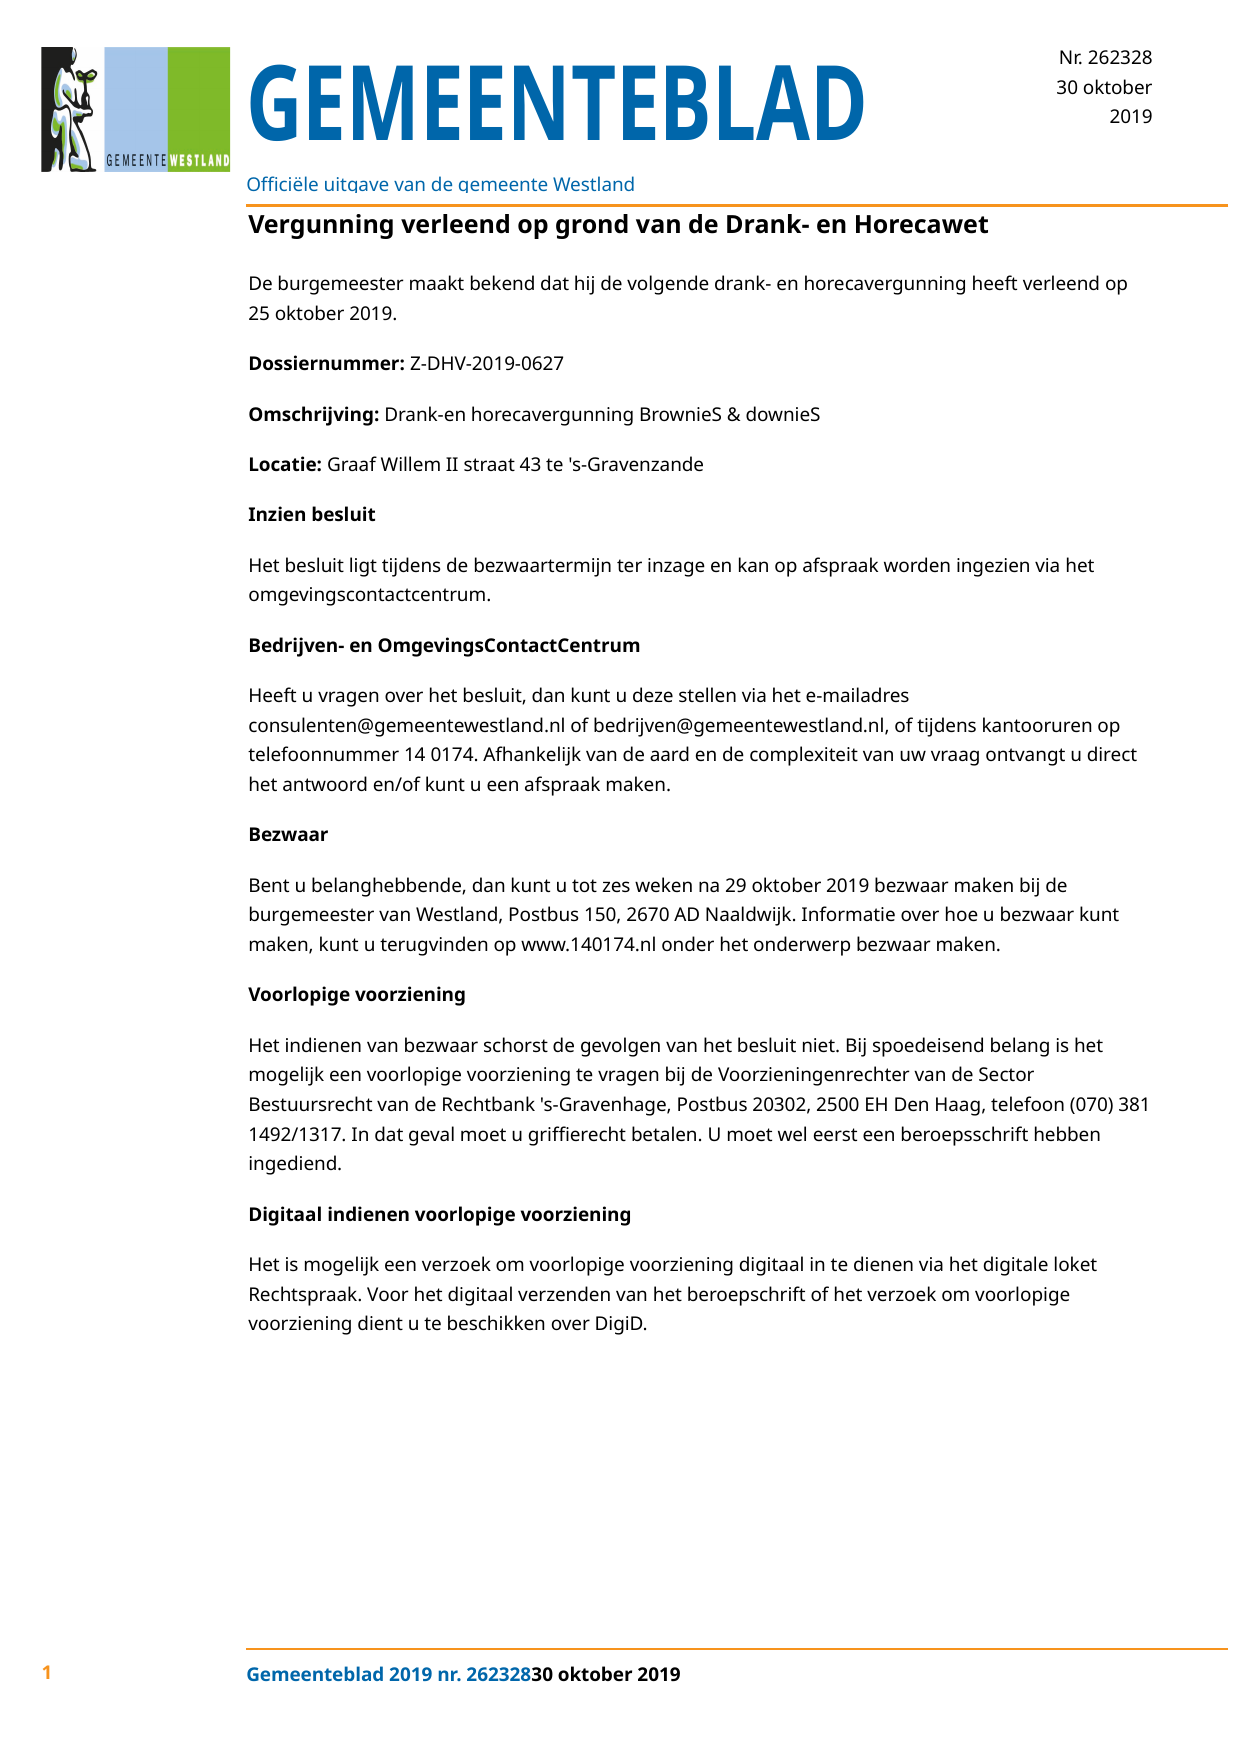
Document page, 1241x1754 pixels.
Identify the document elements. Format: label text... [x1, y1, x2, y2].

text Inzien besluit [248, 502, 1152, 527]
text Het is mogelijk een verzoek om voorlopige voorziening digitaal in te dienen via het digitale loket Rechtspraak. Voor het digitaal verzenden van het beroepschrift of het verzoek om voorlopige voorziening dient u te beschikken over DigiD. [248, 1251, 1152, 1336]
text Vergunning verleend op grond van de Drank- en Horecawet [248, 207, 1152, 241]
text Bedrijven- en OmgevingsContactCentrum [248, 632, 1152, 658]
text Heeft u vragen over het besluit, dan kunt u deze stellen via het e-mailadres consulenten@gemeentewestland.nl of bedrijven@gemeentewestland.nl, of tijdens kantooruren op telefoonnummer 14 0174. Afhankelijk van de aard en de complexiteit van uw vraag ontvangt u direct het antwoord en/of kunt u een afspraak maken. [248, 682, 1152, 797]
text Omschrijving: Drank-en horecavergunning BrownieS & downieS [248, 401, 1152, 426]
text Het besluit ligt tijdens de bezwaartermijn ter inzage en kan op afspraak worden ingezien via het omgevingscontactcentrum. [248, 552, 1152, 607]
text Het indienen van bezwaar schorst de gevolgen van het besluit niet. Bij spoedeisend belang is het mogelijk een voorlopige voorziening te vragen bij de Voorzieningenrechter van de Sector Bestuursrecht van de Rechtbank 's-Gravenhage, Postbus 20302, 2500 EH Den Haag, telefoon (070) 381 1492/1317. In dat geval moet u griffierecht betalen. U moet wel eerst een beroepsschrift hebben ingediend. [248, 1032, 1152, 1176]
text Dossiernummer: Z-DHV-2019-0627 [248, 350, 1152, 376]
text Bent u belanghebbende, dan kunt u tot zes weken na 29 oktober 2019 bezwaar maken bij de burgemeester van Westland, Postbus 150, 2670 AD Naaldwijk. Informatie over hoe u bezwaar kunt maken, kunt u terugvinden op www.140174.nl onder het onderwerp bezwaar maken. [248, 872, 1152, 957]
text Locatie: Graaf Willem II straat 43 te 's-Gravenzande [248, 451, 1152, 477]
text Digitaal indienen voorlopige voorziening [248, 1201, 1152, 1226]
text De burgemeester maakt bekend dat hij de volgende drank- en horecavergunning heeft verleend op 25 oktober 2019. [248, 270, 1152, 326]
text Voorlopige voorziening [248, 982, 1152, 1007]
picture [41, 47, 231, 172]
text Bezwaar [248, 822, 1152, 847]
